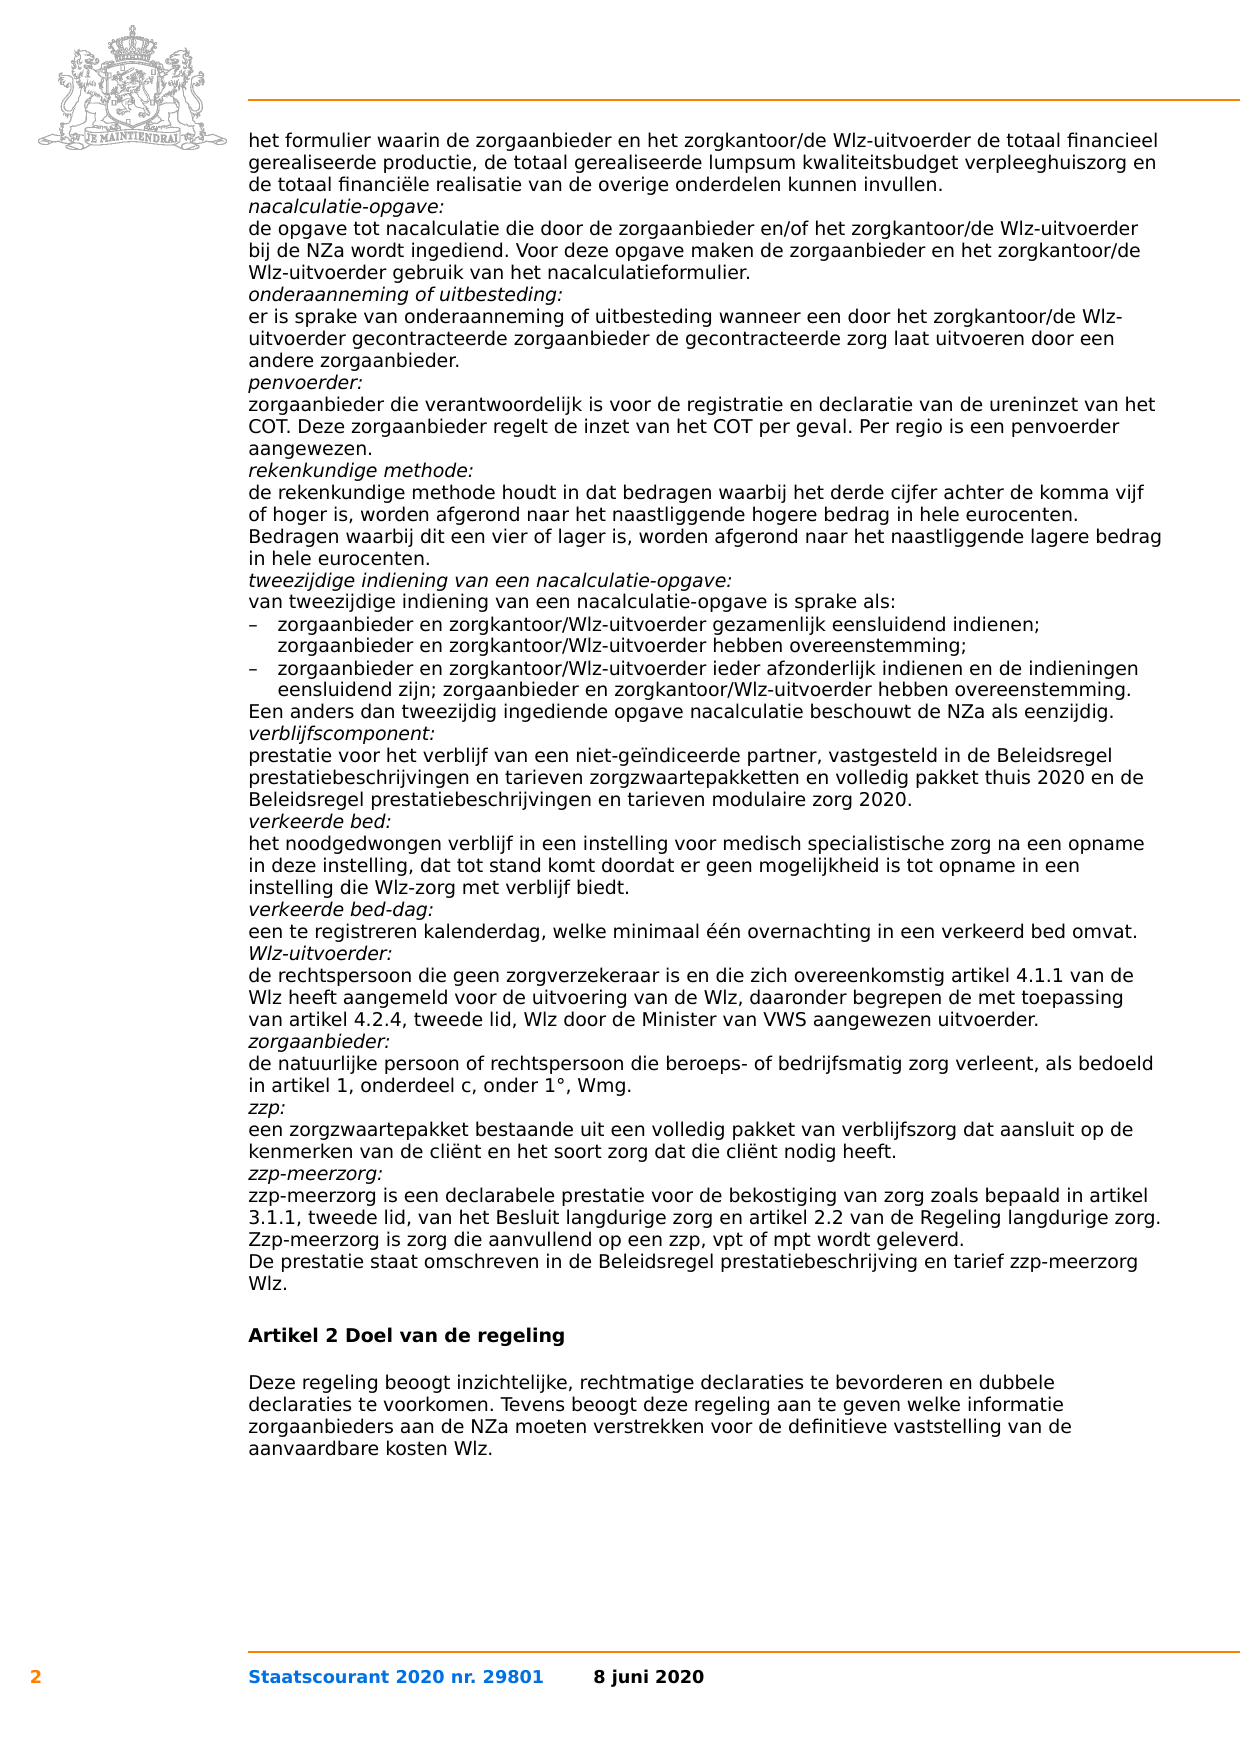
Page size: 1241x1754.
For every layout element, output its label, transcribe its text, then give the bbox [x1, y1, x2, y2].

text de natuurlijke persoon of rechtspersoon die beroeps- of bedrijfsmatig zorg verleent, als bedoeld in artikel 1, onderdeel c, onder 1°, Wmg. [248, 1053, 1163, 1097]
text Een anders dan tweezijdig ingediende opgave nacalculatie beschouwt de NZa als eenzijdig. [248, 701, 1163, 723]
text Wlz-uitvoerder: [248, 943, 1163, 965]
text de rekenkundige methode houdt in dat bedragen waarbij het derde cijfer achter de komma vijf of hoger is, worden afgerond naar het naastliggende hogere bedrag in hele eurocenten. Bedragen waarbij dit een vier of lager is, worden afgerond naar het naastliggende lagere bedrag in hele eurocenten. [248, 482, 1163, 569]
text prestatie voor het verblijf van een niet-geïndiceerde partner, vastgesteld in de Beleidsregel prestatiebeschrijvingen en tarieven zorgzwaartepakketten en volledig pakket thuis 2020 en de Beleidsregel prestatiebeschrijvingen en tarieven modulaire zorg 2020. [248, 745, 1163, 811]
text er is sprake van onderaanneming of uitbesteding wanneer een door het zorgkantoor/de Wlz-uitvoerder gecontracteerde zorgaanbieder de gecontracteerde zorg laat uitvoeren door een andere zorgaanbieder. [248, 306, 1163, 372]
text De prestatie staat omschreven in de Beleidsregel prestatiebeschrijving en tarief zzp-meerzorg Wlz. [248, 1251, 1163, 1295]
text de opgave tot nacalculatie die door de zorgaanbieder en/of het zorgkantoor/de Wlz-uitvoerder bij de NZa wordt ingediend. Voor deze opgave maken de zorgaanbieder en het zorgkantoor/de Wlz-uitvoerder gebruik van het nacalculatieformulier. [248, 218, 1163, 284]
text een te registreren kalenderdag, welke minimaal één overnachting in een verkeerd bed omvat. [248, 921, 1163, 943]
text verkeerde bed: [248, 811, 1163, 833]
text het formulier waarin de zorgaanbieder en het zorgkantoor/de Wlz-uitvoerder de totaal financieel gerealiseerde productie, de totaal gerealiseerde lumpsum kwaliteitsbudget verpleeghuiszorg en de totaal financiële realisatie van de overige onderdelen kunnen invullen. [248, 130, 1163, 196]
text tweezijdige indiening van een nacalculatie-opgave: [248, 569, 1163, 591]
text – zorgaanbieder en zorgkantoor/Wlz-uitvoerder gezamenlijk eensluidend indienen; zorgaanbieder en zorgkantoor/Wlz-uitvoerder hebben overeenstemming; [248, 613, 1163, 657]
text de rechtspersoon die geen zorgverzekeraar is en die zich overeenkomstig artikel 4.1.1 van de Wlz heeft aangemeld voor de uitvoering van de Wlz, daaronder begrepen de met toepassing van artikel 4.2.4, tweede lid, Wlz door de Minister van VWS aangewezen uitvoerder. [248, 965, 1163, 1031]
text Deze regeling beoogt inzichtelijke, rechtmatige declaraties te bevorderen en dubbele declaraties te voorkomen. Tevens beoogt deze regeling aan te geven welke informatie zorgaanbieders aan de NZa moeten verstrekken voor de definitieve vaststelling van de aanvaardbare kosten Wlz. [248, 1372, 1163, 1460]
picture [38, 25, 227, 150]
text verblijfscomponent: [248, 723, 1163, 745]
text zorgaanbieder: [248, 1031, 1163, 1053]
text – zorgaanbieder en zorgkantoor/Wlz-uitvoerder ieder afzonderlijk indienen en de indieningen eensluidend zijn; zorgaanbieder en zorgkantoor/Wlz-uitvoerder hebben overeenstemming. [248, 657, 1163, 701]
text onderaanneming of uitbesteding: [248, 284, 1163, 306]
text zzp: [248, 1097, 1163, 1119]
text zzp-meerzorg is een declarabele prestatie voor de bekostiging van zorg zoals bepaald in artikel 3.1.1, tweede lid, van het Besluit langdurige zorg en artikel 2.2 van de Regeling langdurige zorg. Zzp-meerzorg is zorg die aanvullend op een zzp, vpt of mpt wordt geleverd. [248, 1185, 1163, 1251]
text een zorgzwaartepakket bestaande uit een volledig pakket van verblijfszorg dat aansluit op de kenmerken van de cliënt en het soort zorg dat die cliënt nodig heeft. [248, 1119, 1163, 1163]
text verkeerde bed-dag: [248, 899, 1163, 921]
text penvoerder: [248, 372, 1163, 394]
text van tweezijdige indiening van een nacalculatie-opgave is sprake als: [248, 591, 1163, 613]
text het noodgedwongen verblijf in een instelling voor medisch specialistische zorg na een opname in deze instelling, dat tot stand komt doordat er geen mogelijkheid is tot opname in een instelling die Wlz-zorg met verblijf biedt. [248, 833, 1163, 899]
text zzp-meerzorg: [248, 1163, 1163, 1185]
text zorgaanbieder die verantwoordelijk is voor de registratie en declaratie van de ureninzet van het COT. Deze zorgaanbieder regelt de inzet van het COT per geval. Per regio is een penvoerder aangewezen. [248, 394, 1163, 459]
text rekenkundige methode: [248, 459, 1163, 482]
subtitle Artikel 2 Doel van de regeling [248, 1325, 1163, 1347]
text nacalculatie-opgave: [248, 196, 1163, 218]
